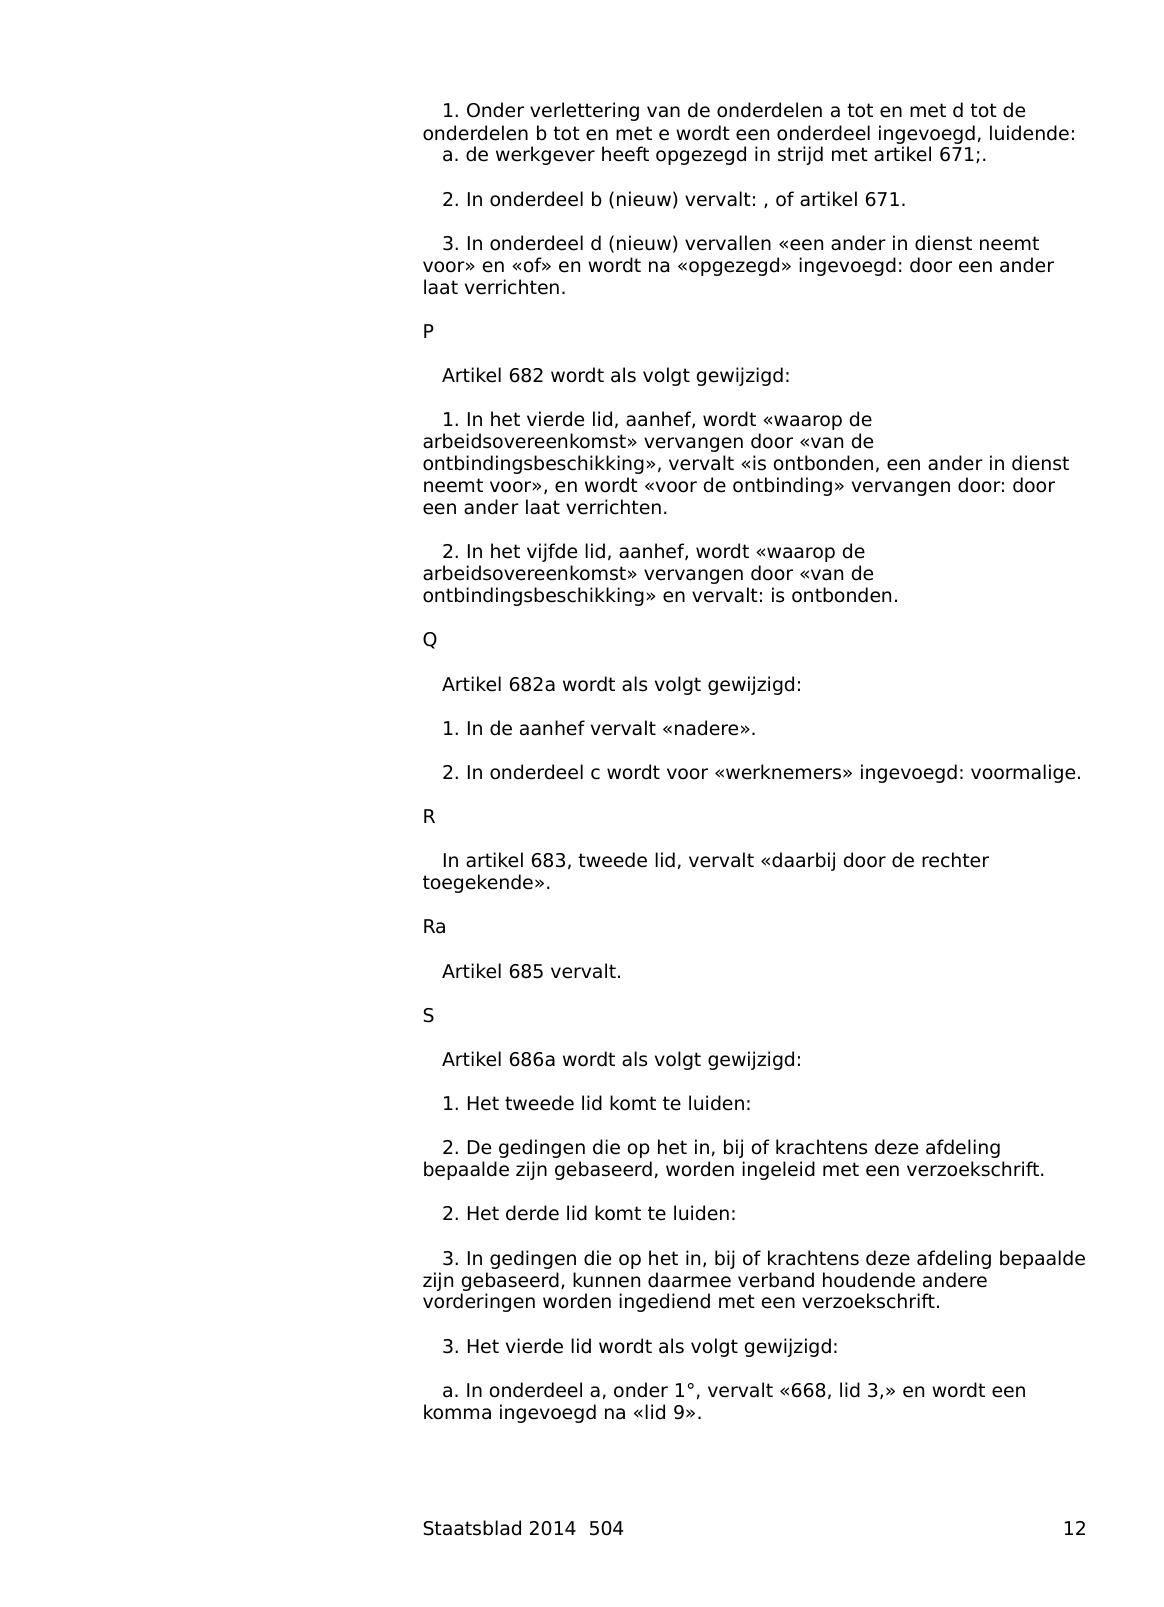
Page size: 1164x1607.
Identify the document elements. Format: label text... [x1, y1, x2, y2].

text P [422, 321, 1087, 343]
text 2. Het derde lid komt te luiden: [422, 1203, 1087, 1225]
text 3. In gedingen die op het in, bij of krachtens deze afdeling bepaalde zijn gebaseerd, kunnen daarmee verband houdende andere vorderingen worden ingediend met een verzoekschrift. [422, 1247, 1087, 1313]
text In artikel 683, tweede lid, vervalt «daarbij door de rechter toegekende». [422, 850, 1087, 894]
text 2. De gedingen die op het in, bij of krachtens deze afdeling bepaalde zijn gebaseerd, worden ingeleid met een verzoekschrift. [422, 1137, 1087, 1181]
text 1. In het vierde lid, aanhef, wordt «waarop de arbeidsovereenkomst» vervangen door «van de ontbindingsbeschikking», vervalt «is ontbonden, een ander in dienst neemt voor», en wordt «voor de ontbinding» vervangen door: door een ander laat verrichten. [422, 409, 1087, 519]
text R [422, 806, 1087, 828]
text Artikel 682 wordt als volgt gewijzigd: [422, 365, 1087, 387]
text S [422, 1005, 1087, 1027]
text Artikel 682a wordt als volgt gewijzigd: [422, 673, 1087, 696]
text 2. In onderdeel c wordt voor «werknemers» ingevoegd: voormalige. [422, 762, 1087, 784]
text 3. Het vierde lid wordt als volgt gewijzigd: [422, 1336, 1087, 1358]
text 1. Onder verlettering van de onderdelen a tot en met d tot de onderdelen b tot en met e wordt een onderdeel ingevoegd, luidende: [422, 100, 1087, 144]
text 1. Het tweede lid komt te luiden: [422, 1093, 1087, 1115]
text 1. In de aanhef vervalt «nadere». [422, 718, 1087, 740]
text Q [422, 629, 1087, 651]
text Ra [422, 916, 1087, 938]
text a. de werkgever heeft opgezegd in strijd met artikel 671;. [422, 144, 1087, 166]
text 2. In het vijfde lid, aanhef, wordt «waarop de arbeidsovereenkomst» vervangen door «van de ontbindingsbeschikking» en vervalt: is ontbonden. [422, 541, 1087, 607]
text Artikel 686a wordt als volgt gewijzigd: [422, 1049, 1087, 1071]
text a. In onderdeel a, onder 1°, vervalt «668, lid 3,» en wordt een komma ingevoegd na «lid 9». [422, 1380, 1087, 1424]
text 2. In onderdeel b (nieuw) vervalt: , of artikel 671. [422, 188, 1087, 211]
text 3. In onderdeel d (nieuw) vervallen «een ander in dienst neemt voor» en «of» en wordt na «opgezegd» ingevoegd: door een ander laat verrichten. [422, 233, 1087, 299]
text Artikel 685 vervalt. [422, 961, 1087, 982]
